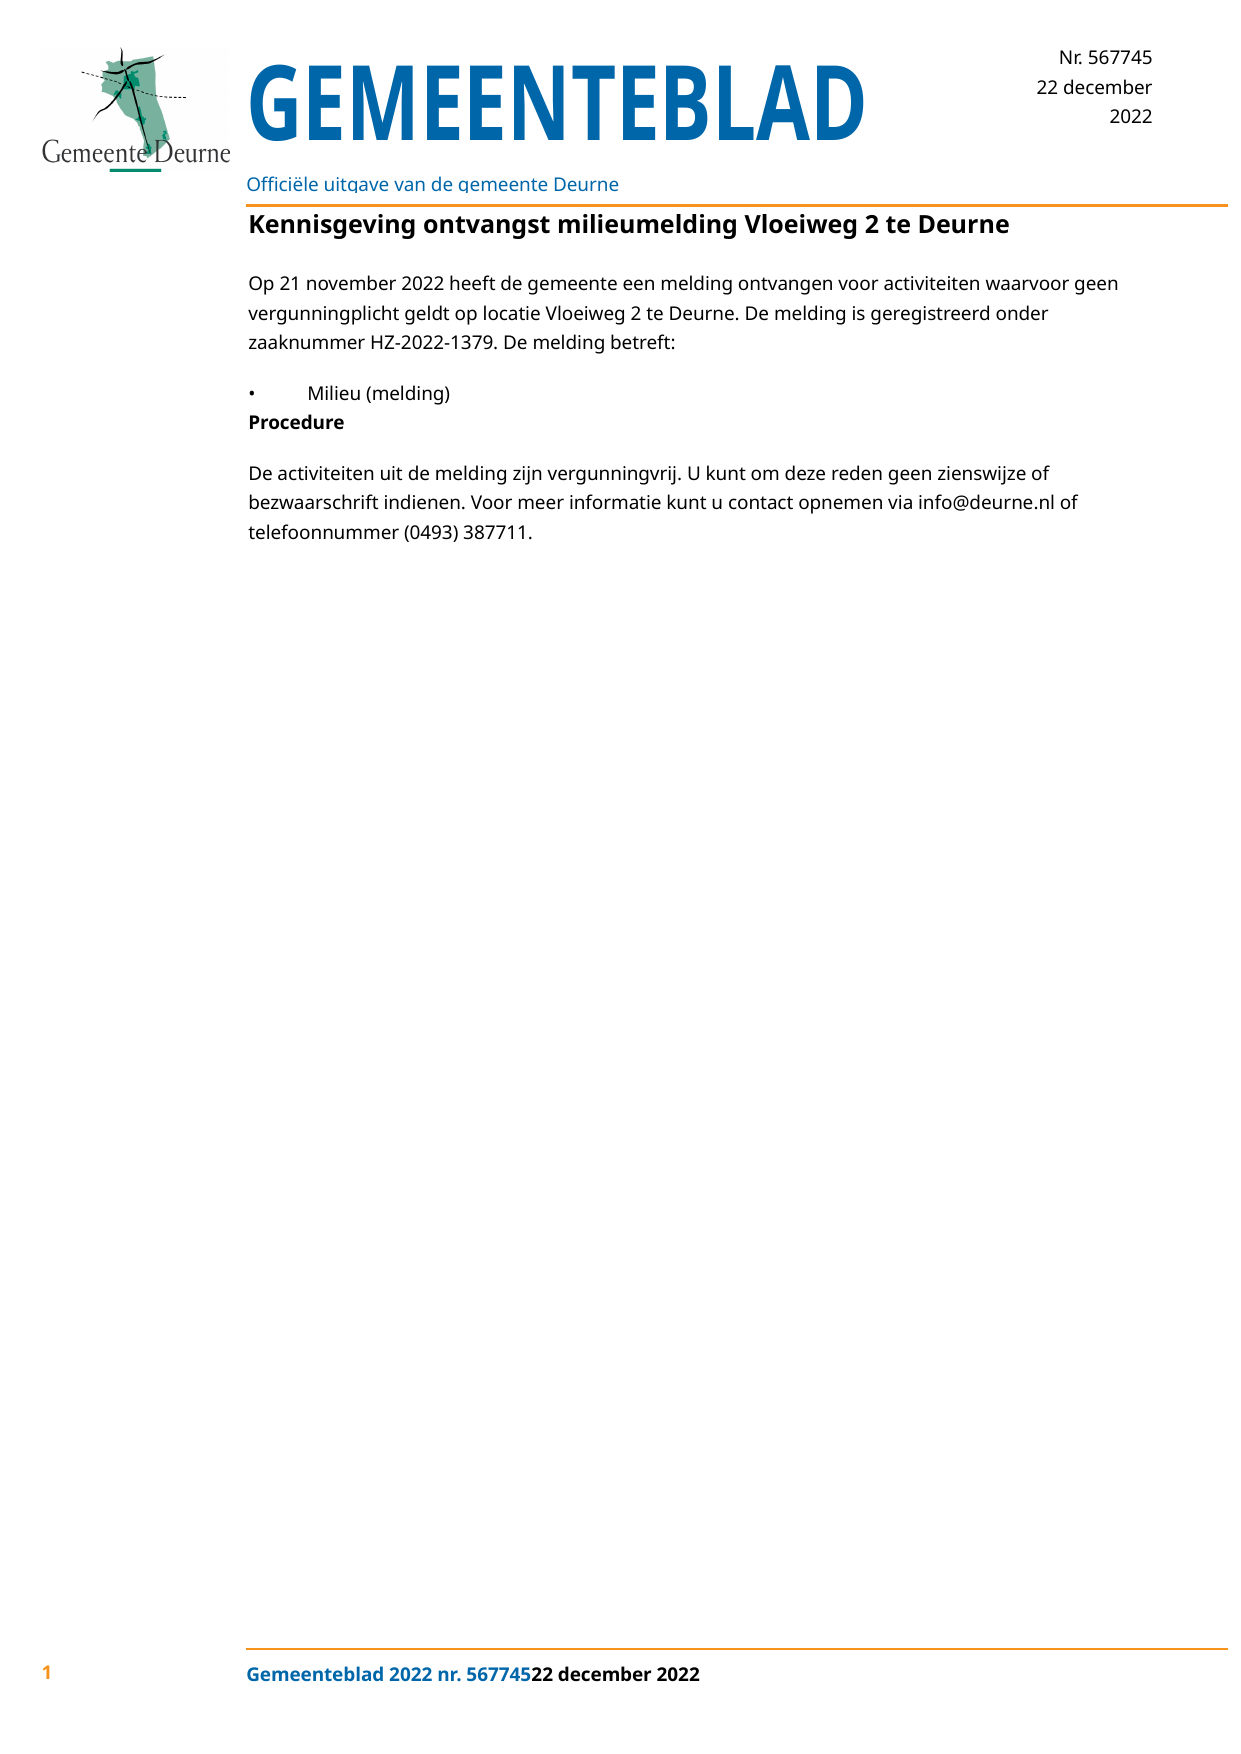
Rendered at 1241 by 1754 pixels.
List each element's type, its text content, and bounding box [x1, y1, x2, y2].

text Kennisgeving ontvangst milieumelding Vloeiweg 2 te Deurne [248, 207, 1152, 241]
text De activiteiten uit de melding zijn vergunningvrij. U kunt om deze reden geen zienswijze of bezwaarschrift indienen. Voor meer informatie kunt u contact opnemen via info@deurne.nl of telefoonnummer (0493) 387711. [248, 460, 1152, 545]
picture [41, 47, 231, 172]
text Op 21 november 2022 heeft de gemeente een melding ontvangen voor activiteiten waarvoor geen vergunningplicht geldt op locatie Vloeiweg 2 te Deurne. De melding is geregistreerd onder zaaknummer HZ-2022-1379. De melding betreft: [248, 270, 1152, 355]
text Procedure [248, 409, 1152, 435]
list Milieu (melding) [248, 380, 1152, 406]
